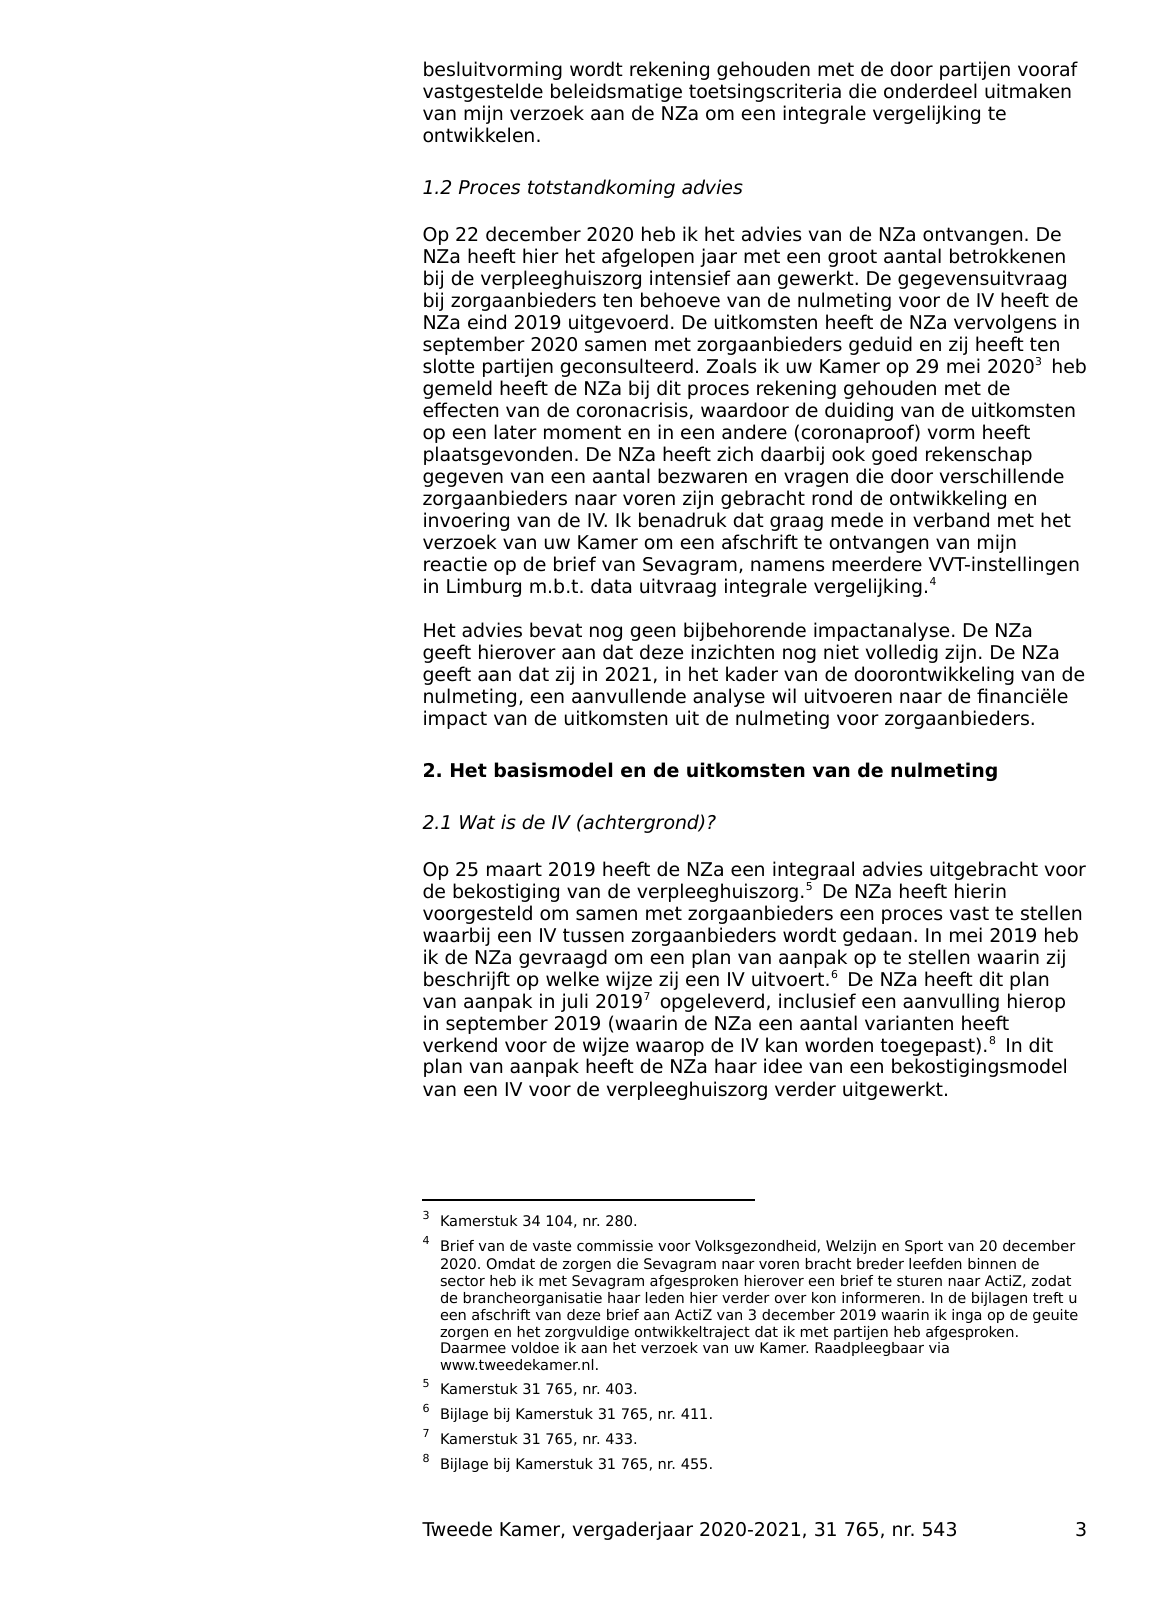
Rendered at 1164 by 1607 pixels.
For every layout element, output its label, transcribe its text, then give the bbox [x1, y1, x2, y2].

text Het advies bevat nog geen bijbehorende impactanalyse. De NZa geeft hierover aan dat deze inzichten nog niet volledig zijn. De NZa geeft aan dat zij in 2021, in het kader van de doorontwikkeling van de nulmeting, een aanvullende analyse wil uitvoeren naar de financiële impact van de uitkomsten uit de nulmeting voor zorgaanbieders. [422, 620, 1087, 730]
text Op 25 maart 2019 heeft de NZa een integraal advies uitgebracht voor de bekostiging van de verpleeghuiszorg. De NZa heeft hierin voorgesteld om samen met zorgaanbieders een proces vast te stellen waarbij een IV tussen zorgaanbieders wordt gedaan. In mei 2019 heb ik de NZa gevraagd om een plan van aanpak op te stellen waarin zij beschrijft op welke wijze zij een IV uitvoert. De NZa heeft dit plan van aanpak in juli 2019 opgeleverd, inclusief een aanvulling hierop in september 2019 (waarin de NZa een aantal varianten heeft verkend voor de wijze waarop de IV kan worden toegepast). In dit plan van aanpak heeft de NZa haar idee van een bekostigingsmodel van een IV voor de verpleeghuiszorg verder uitgewerkt. [422, 859, 1087, 1100]
text Kamerstuk 34 104, nr. 280. [422, 1209, 1087, 1231]
text Bijlage bij Kamerstuk 31 765, nr. 455. [422, 1452, 1087, 1474]
text Kamerstuk 31 765, nr. 433. [422, 1427, 1087, 1449]
text besluitvorming wordt rekening gehouden met de door partijen vooraf vastgestelde beleidsmatige toetsingscriteria die onderdeel uitmaken van mijn verzoek aan de NZa om een integrale vergelijking te ontwikkelen. [422, 59, 1087, 147]
subtitle 2.1 Wat is de IV (achtergrond)? [422, 812, 1087, 834]
text Kamerstuk 31 765, nr. 403. [422, 1377, 1087, 1399]
text Op 22 december 2020 heb ik het advies van de NZa ontvangen. De NZa heeft hier het afgelopen jaar met een groot aantal betrokkenen bij de verpleeghuiszorg intensief aan gewerkt. De gegevensuitvraag bij zorgaanbieders ten behoeve van de nulmeting voor de IV heeft de NZa eind 2019 uitgevoerd. De uitkomsten heeft de NZa vervolgens in september 2020 samen met zorgaanbieders geduid en zij heeft ten slotte partijen geconsulteerd. Zoals ik uw Kamer op 29 mei 2020 heb gemeld heeft de NZa bij dit proces rekening gehouden met de effecten van de coronacrisis, waardoor de duiding van de uitkomsten op een later moment en in een andere (coronaproof) vorm heeft plaatsgevonden. De NZa heeft zich daarbij ook goed rekenschap gegeven van een aantal bezwaren en vragen die door verschillende zorgaanbieders naar voren zijn gebracht rond de ontwikkeling en invoering van de IV. Ik benadruk dat graag mede in verband met het verzoek van uw Kamer om een afschrift te ontvangen van mijn reactie op de brief van Sevagram, namens meerdere VVT-instellingen in Limburg m.b.t. data uitvraag integrale vergelijking. [422, 224, 1087, 598]
text Brief van de vaste commissie voor Volksgezondheid, Welzijn en Sport van 20 december 2020. Omdat de zorgen die Sevagram naar voren bracht breder leefden binnen de sector heb ik met Sevagram afgesproken hierover een brief te sturen naar ActiZ, zodat de brancheorganisatie haar leden hier verder over kon informeren. In de bijlagen treft u een afschrift van deze brief aan ActiZ van 3 december 2019 waarin ik inga op de geuite zorgen en het zorgvuldige ontwikkeltraject dat ik met partijen heb afgesproken. Daarmee voldoe ik aan het verzoek van uw Kamer. Raadpleegbaar via www.tweedekamer.nl. [422, 1234, 1087, 1374]
subtitle 1.2 Proces totstandkoming advies [422, 177, 1087, 199]
text Bijlage bij Kamerstuk 31 765, nr. 411. [422, 1402, 1087, 1424]
subtitle 2. Het basismodel en de uitkomsten van de nulmeting [422, 760, 1087, 782]
